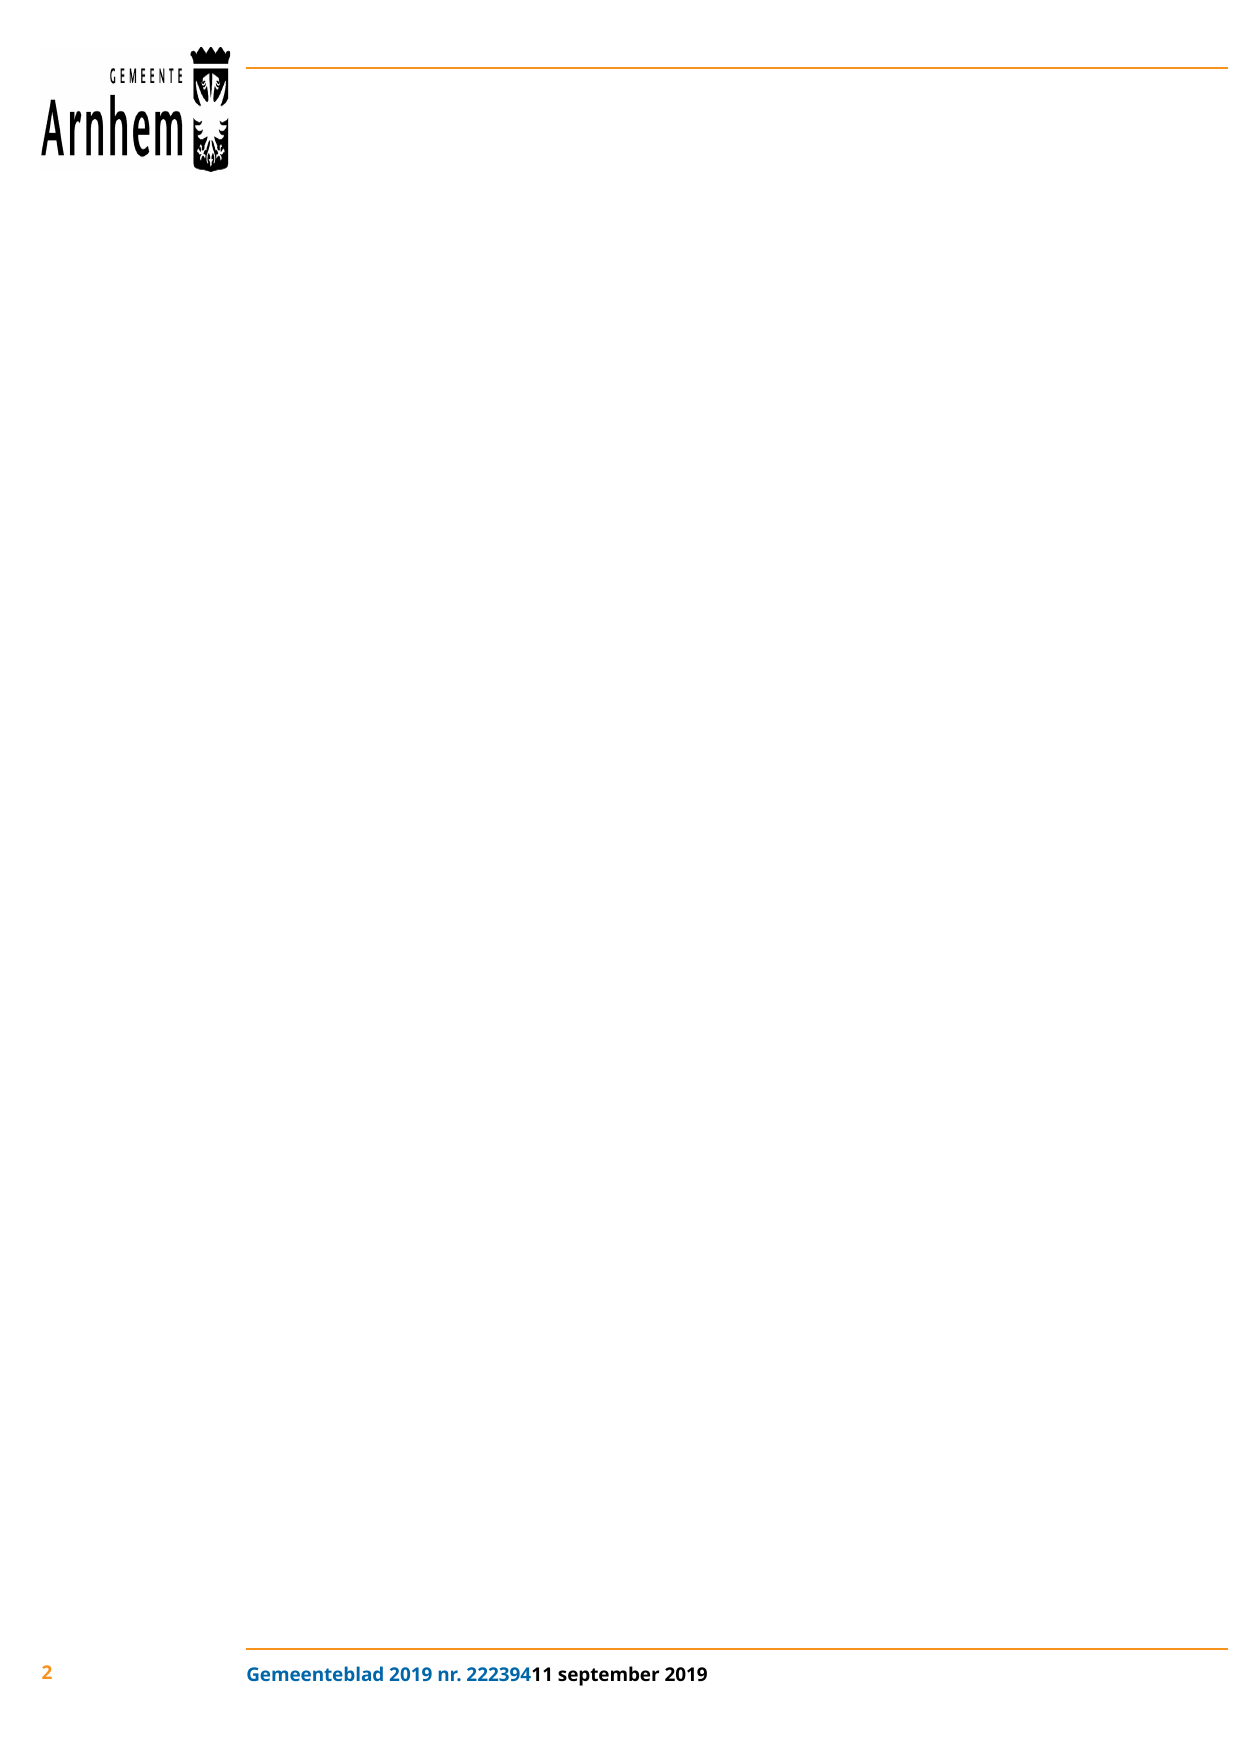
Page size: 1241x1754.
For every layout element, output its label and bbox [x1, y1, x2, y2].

picture [41, 47, 231, 172]
